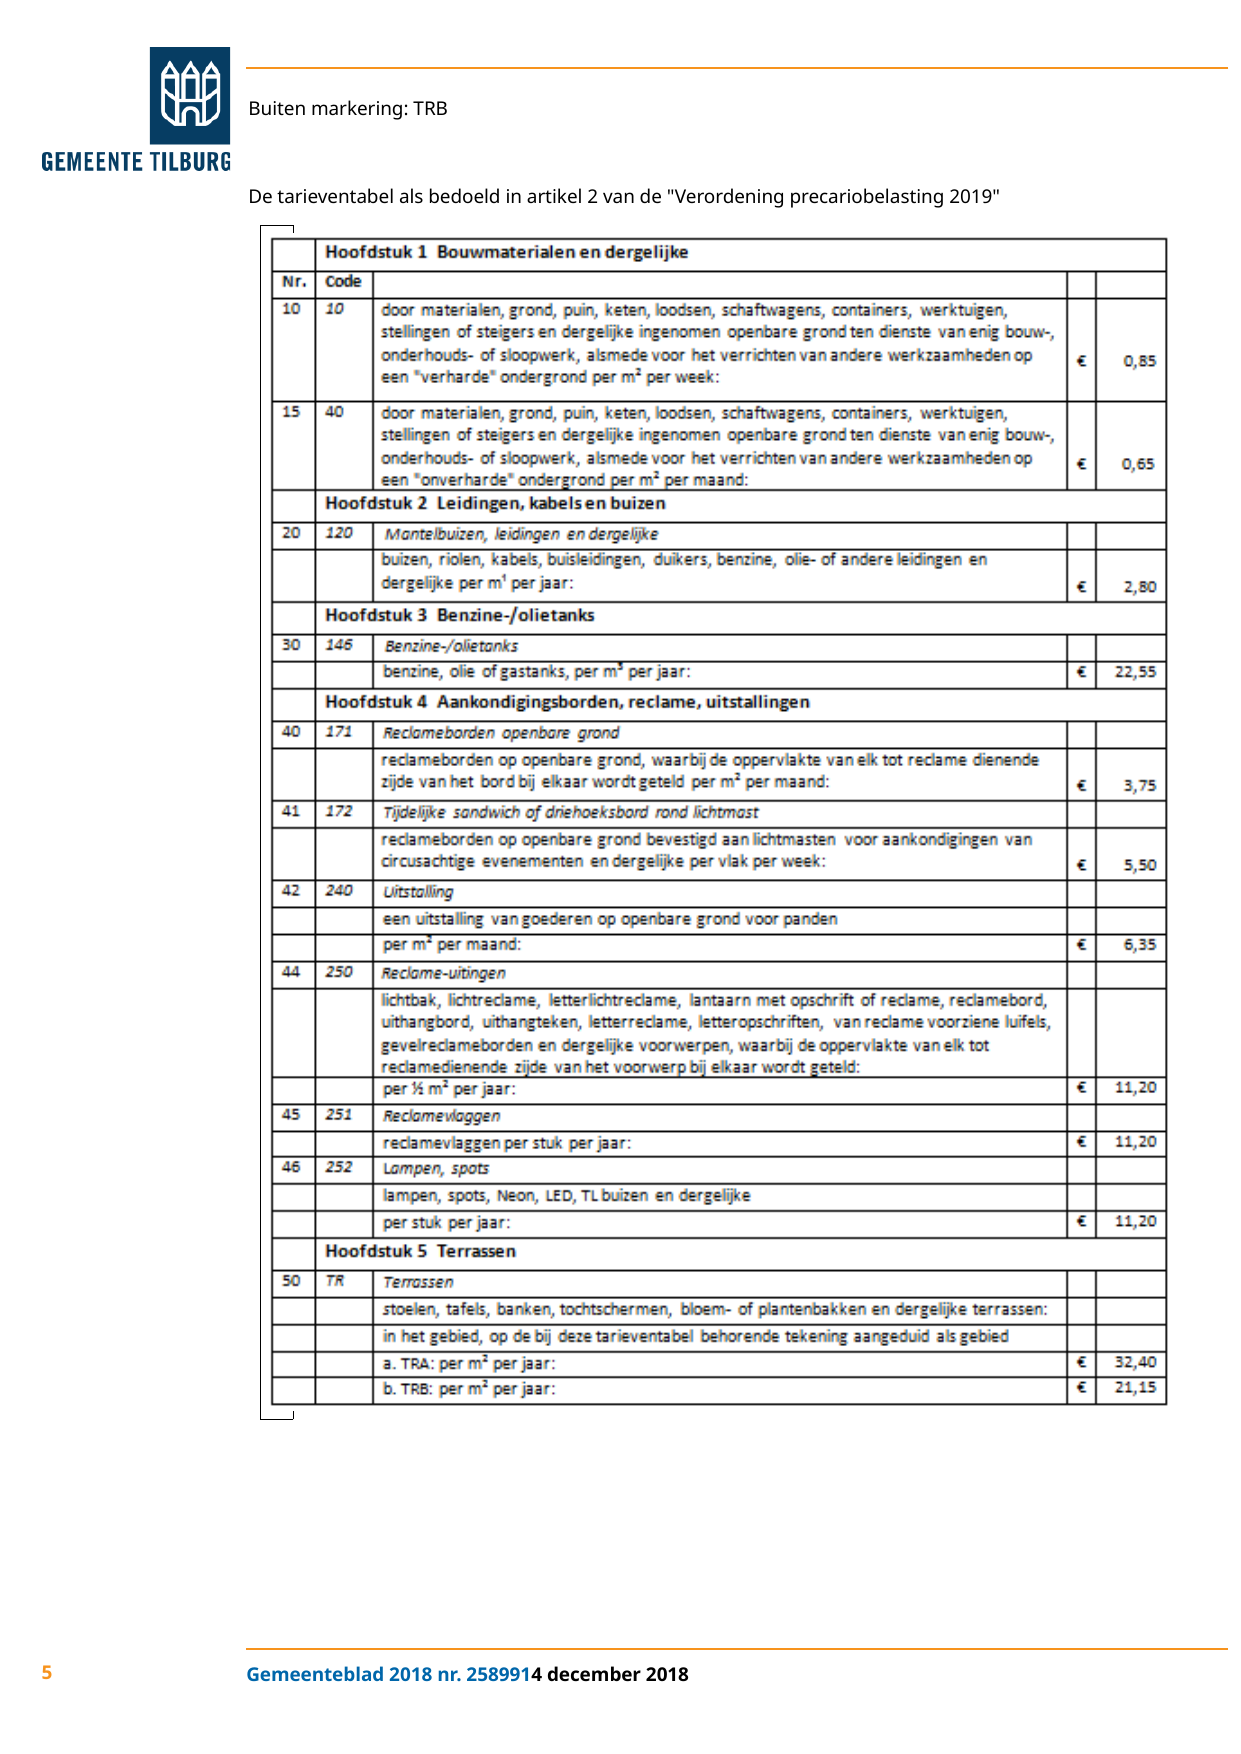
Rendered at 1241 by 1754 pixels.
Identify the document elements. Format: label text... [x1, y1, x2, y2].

picture [41, 47, 231, 172]
text De tarieventabel als bedoeld in artikel 2 van de "Verordening precariobelasting 2019" [248, 183, 1152, 209]
picture [268, 233, 1173, 1411]
text Buiten markering: TRB [248, 95, 1152, 121]
